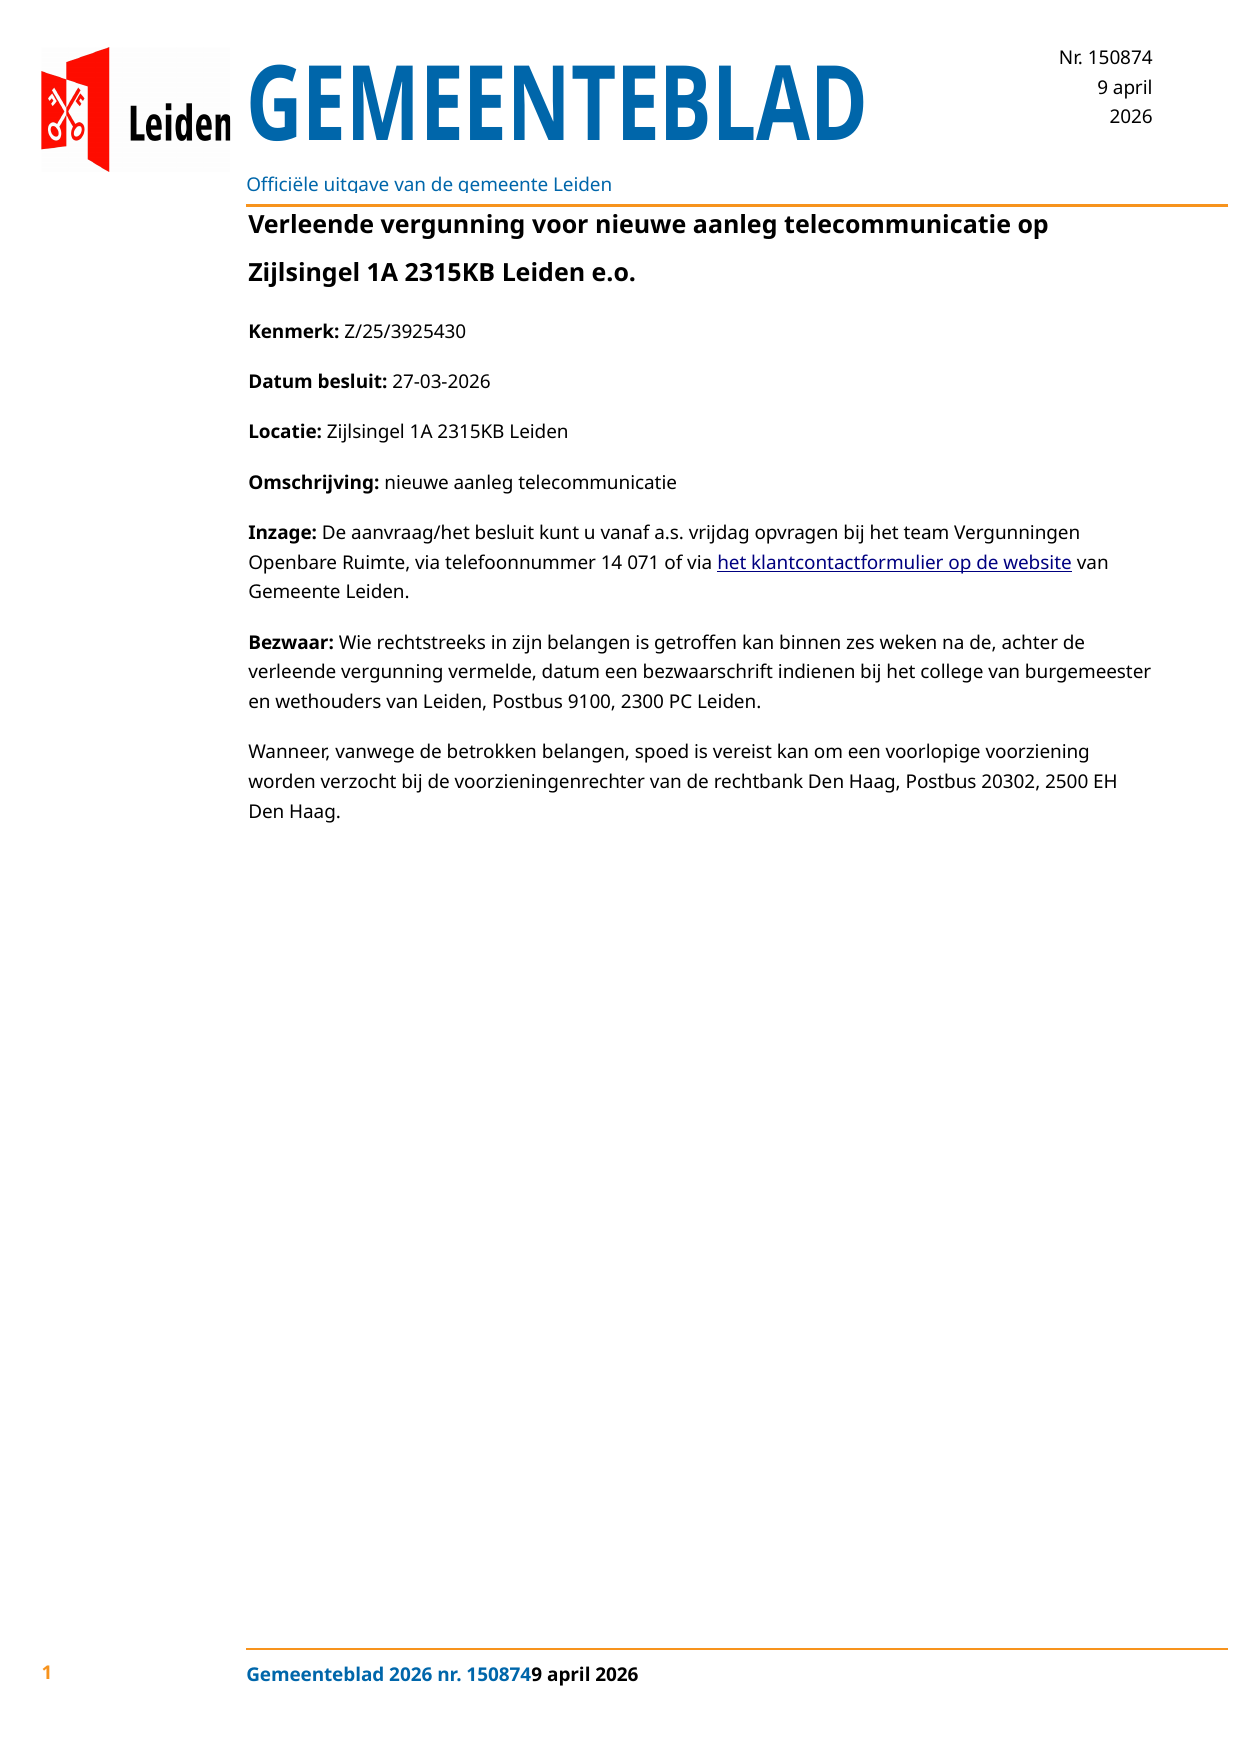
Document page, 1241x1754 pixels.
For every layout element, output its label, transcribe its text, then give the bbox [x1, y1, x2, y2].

text Omschrijving: nieuwe aanleg telecommunicatie [248, 469, 1152, 495]
text Inzage: De aanvraag/het besluit kunt u vanaf a.s. vrijdag opvragen bij het team Vergunningen Openbare Ruimte, via telefoonnummer 14 071 of via het klantcontactformulier op de website van Gemeente Leiden. [248, 519, 1152, 604]
text Verleende vergunning voor nieuwe aanleg telecommunicatie op Zijlsingel 1A 2315KB Leiden e.o. [248, 207, 1152, 288]
picture [41, 47, 231, 172]
text Bezwaar: Wie rechtstreeks in zijn belangen is getroffen kan binnen zes weken na de, achter de verleende vergunning vermelde, datum een bezwaarschrift indienen bij het college van burgemeester en wethouders van Leiden, Postbus 9100, 2300 PC Leiden. [248, 629, 1152, 714]
text Wanneer, vanwege de betrokken belangen, spoed is vereist kan om een voorlopige voorziening worden verzocht bij de voorzieningenrechter van de rechtbank Den Haag, Postbus 20302, 2500 EH Den Haag. [248, 739, 1152, 824]
text Kenmerk: Z/25/3925430 [248, 318, 1152, 344]
text Datum besluit: 27-03-2026 [248, 368, 1152, 394]
text Locatie: Zijlsingel 1A 2315KB Leiden [248, 419, 1152, 444]
